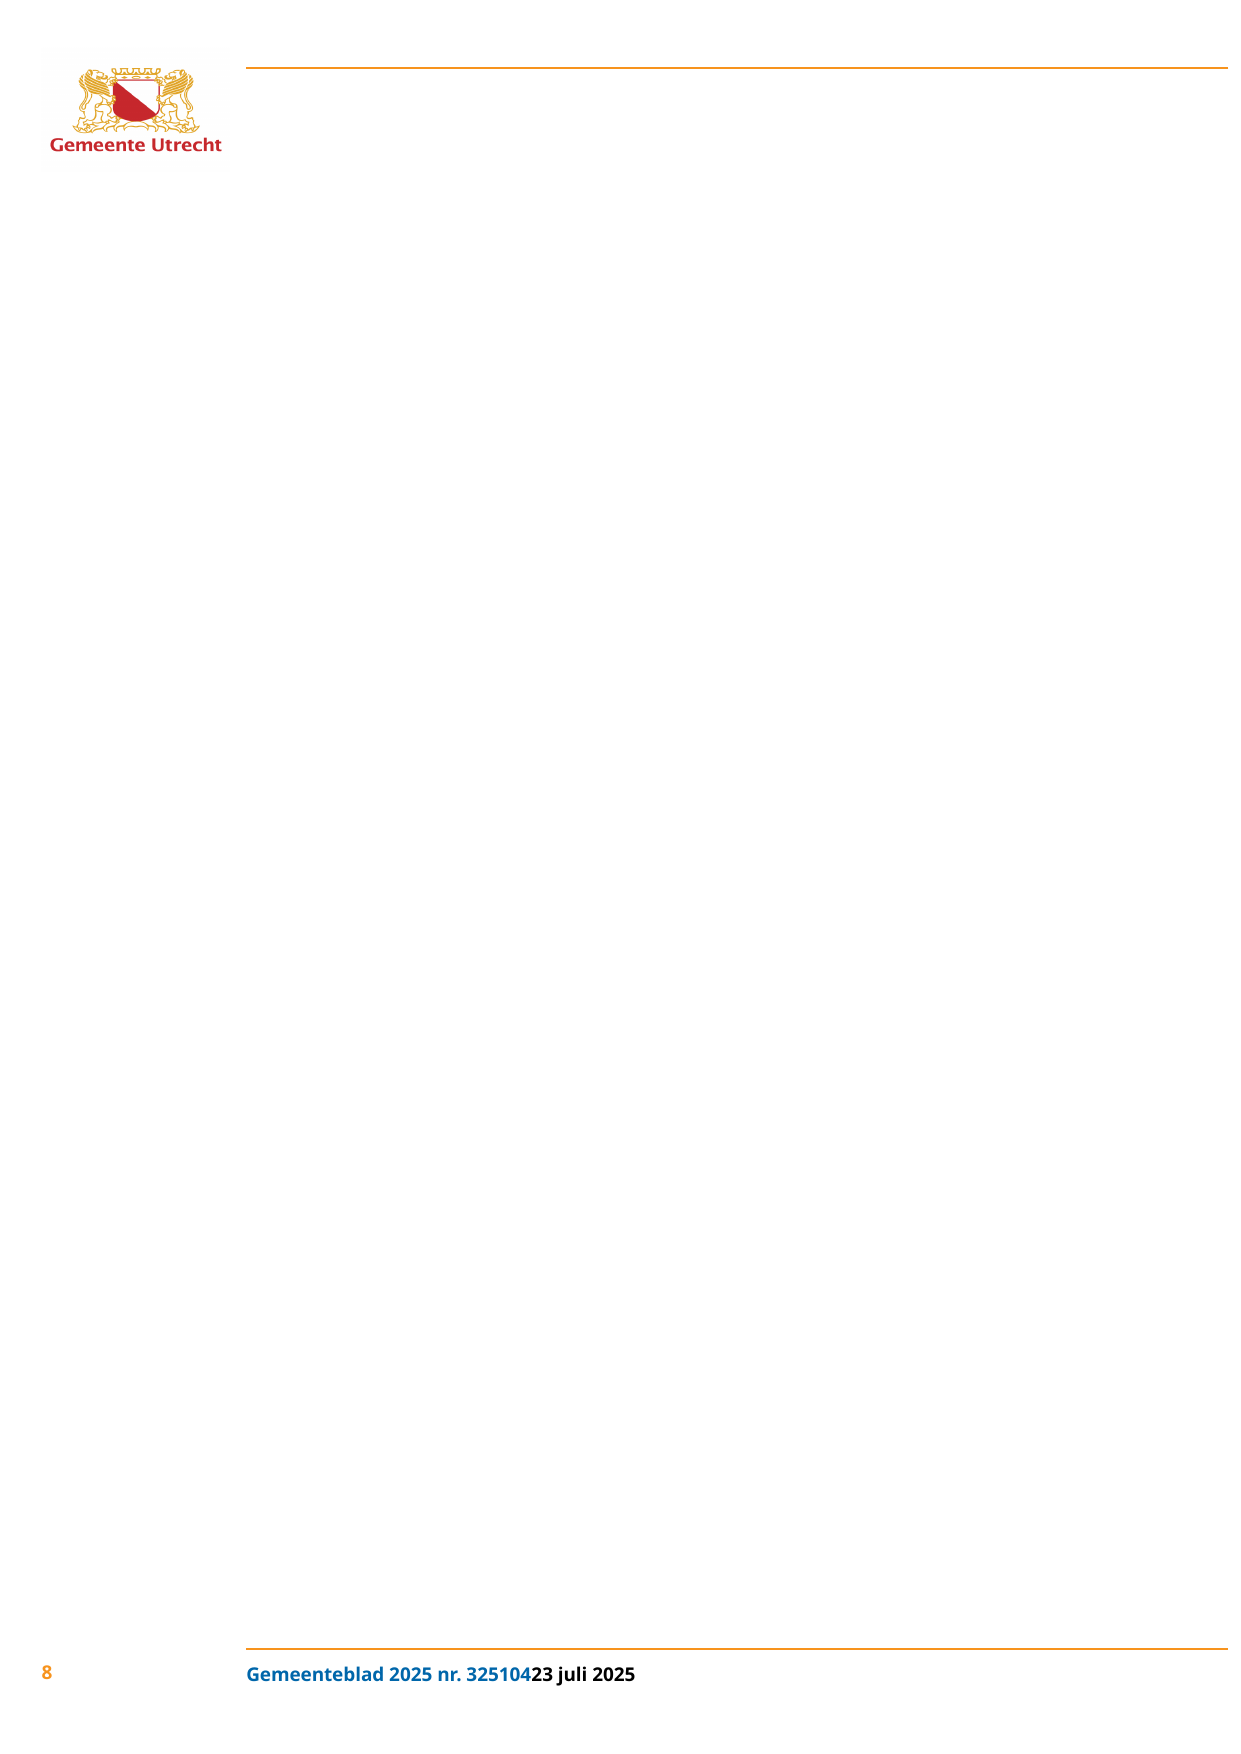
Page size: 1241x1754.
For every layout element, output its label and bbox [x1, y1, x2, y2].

picture [41, 47, 231, 172]
